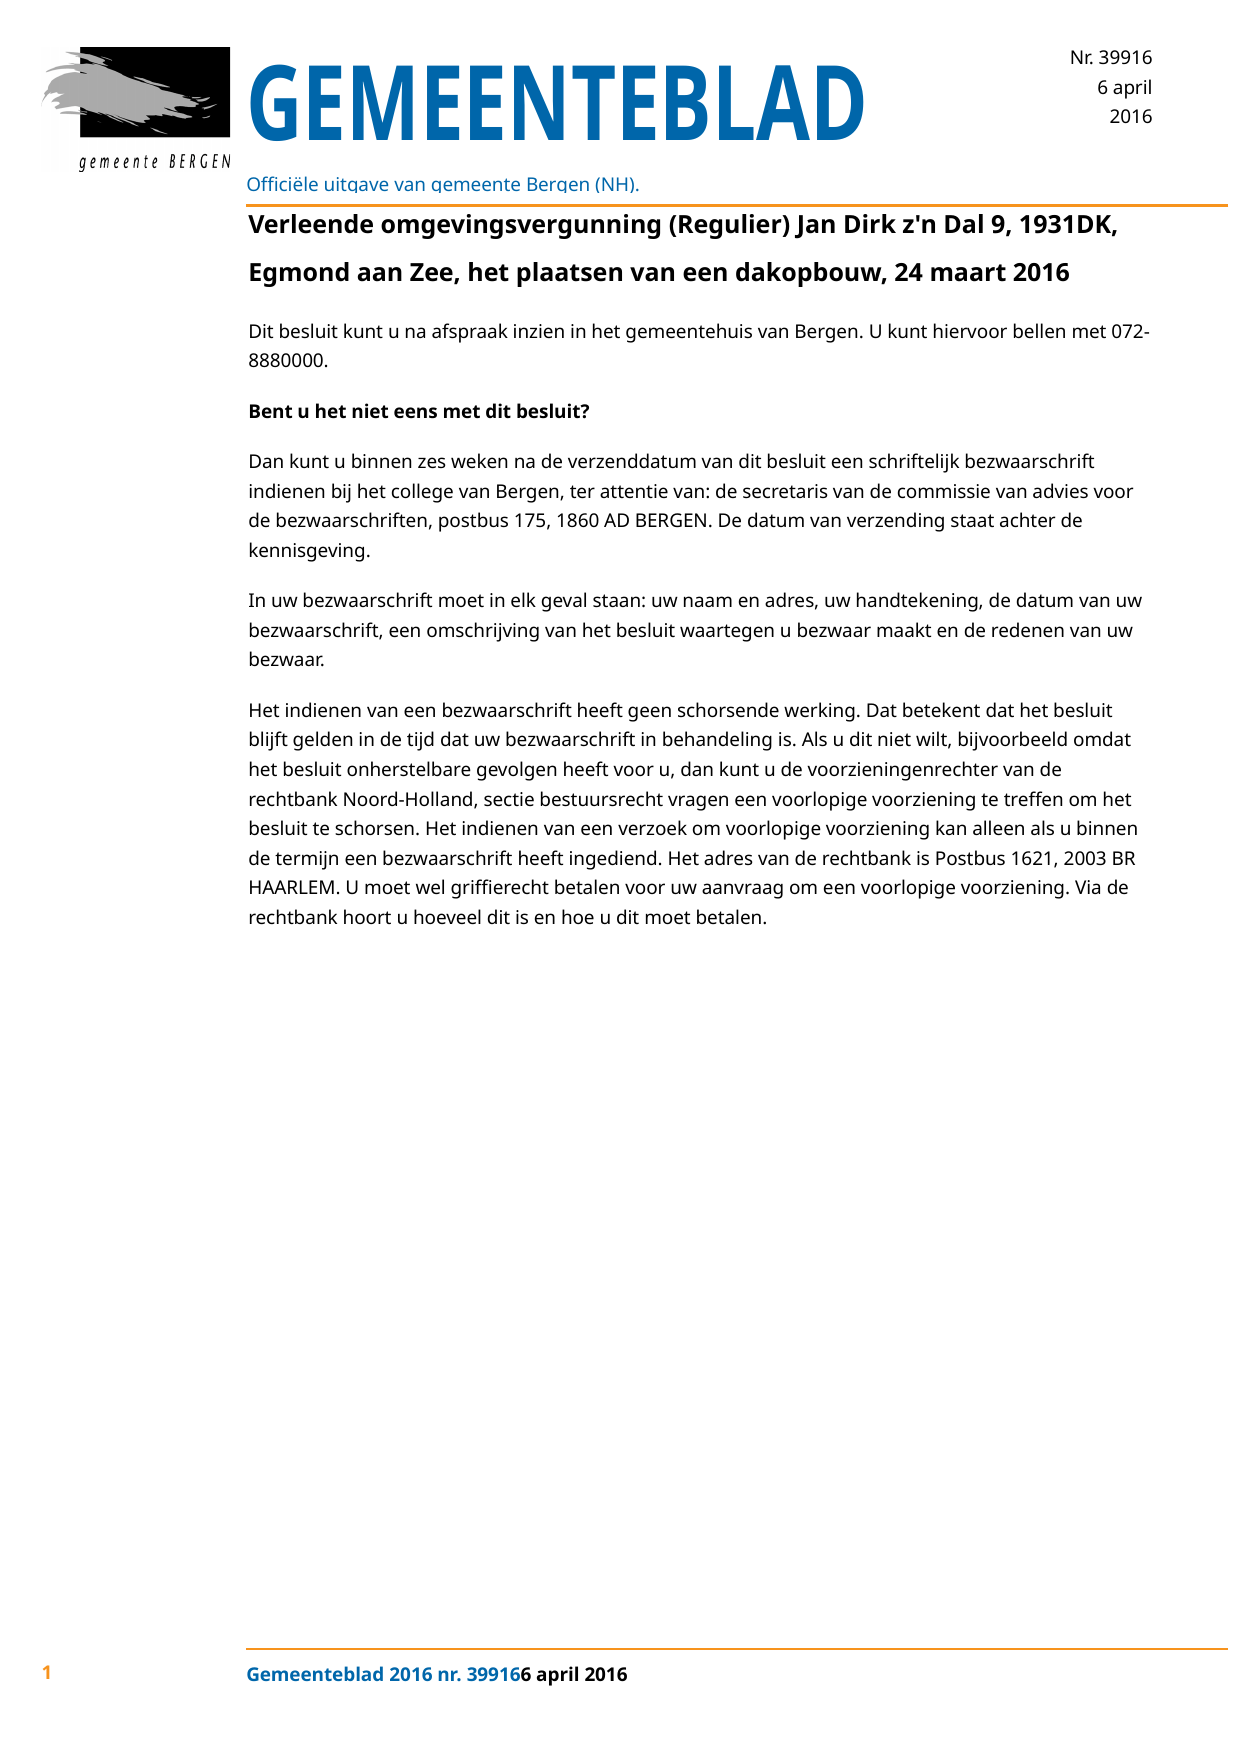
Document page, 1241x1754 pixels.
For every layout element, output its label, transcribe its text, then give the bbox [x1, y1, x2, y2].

text In uw bezwaarschrift moet in elk geval staan: uw naam en adres, uw handtekening, de datum van uw bezwaarschrift, een omschrijving van het besluit waartegen u bezwaar maakt en de redenen van uw bezwaar. [248, 587, 1152, 672]
text Het indienen van een bezwaarschrift heeft geen schorsende werking. Dat betekent dat het besluit blijft gelden in de tijd dat uw bezwaarschrift in behandeling is. Als u dit niet wilt, bijvoorbeeld omdat het besluit onherstelbare gevolgen heeft voor u, dan kunt u de voorzieningenrechter van de rechtbank Noord-Holland, sectie bestuursrecht vragen een voorlopige voorziening te treffen om het besluit te schorsen. Het indienen van een verzoek om voorlopige voorziening kan alleen als u binnen de termijn een bezwaarschrift heeft ingediend. Het adres van de rechtbank is Postbus 1621, 2003 BR HAARLEM. U moet wel griffierecht betalen voor uw aanvraag om een voorlopige voorziening. Via de rechtbank hoort u hoeveel dit is en hoe u dit moet betalen. [248, 697, 1152, 930]
text Dan kunt u binnen zes weken na de verzenddatum van dit besluit een schriftelijk bezwaarschrift indienen bij het college van Bergen, ter attentie van: de secretaris van de commissie van advies voor de bezwaarschriften, postbus 175, 1860 AD BERGEN. De datum van verzending staat achter de kennisgeving. [248, 448, 1152, 563]
text Verleende omgevingsvergunning (Regulier) Jan Dirk z'n Dal 9, 1931DK, Egmond aan Zee, het plaatsen van een dakopbouw, 24 maart 2016 [248, 207, 1152, 288]
text Bent u het niet eens met dit besluit? [248, 398, 1152, 424]
text Dit besluit kunt u na afspraak inzien in het gemeentehuis van Bergen. U kunt hiervoor bellen met 072-8880000. [248, 318, 1152, 373]
picture [41, 47, 231, 172]
